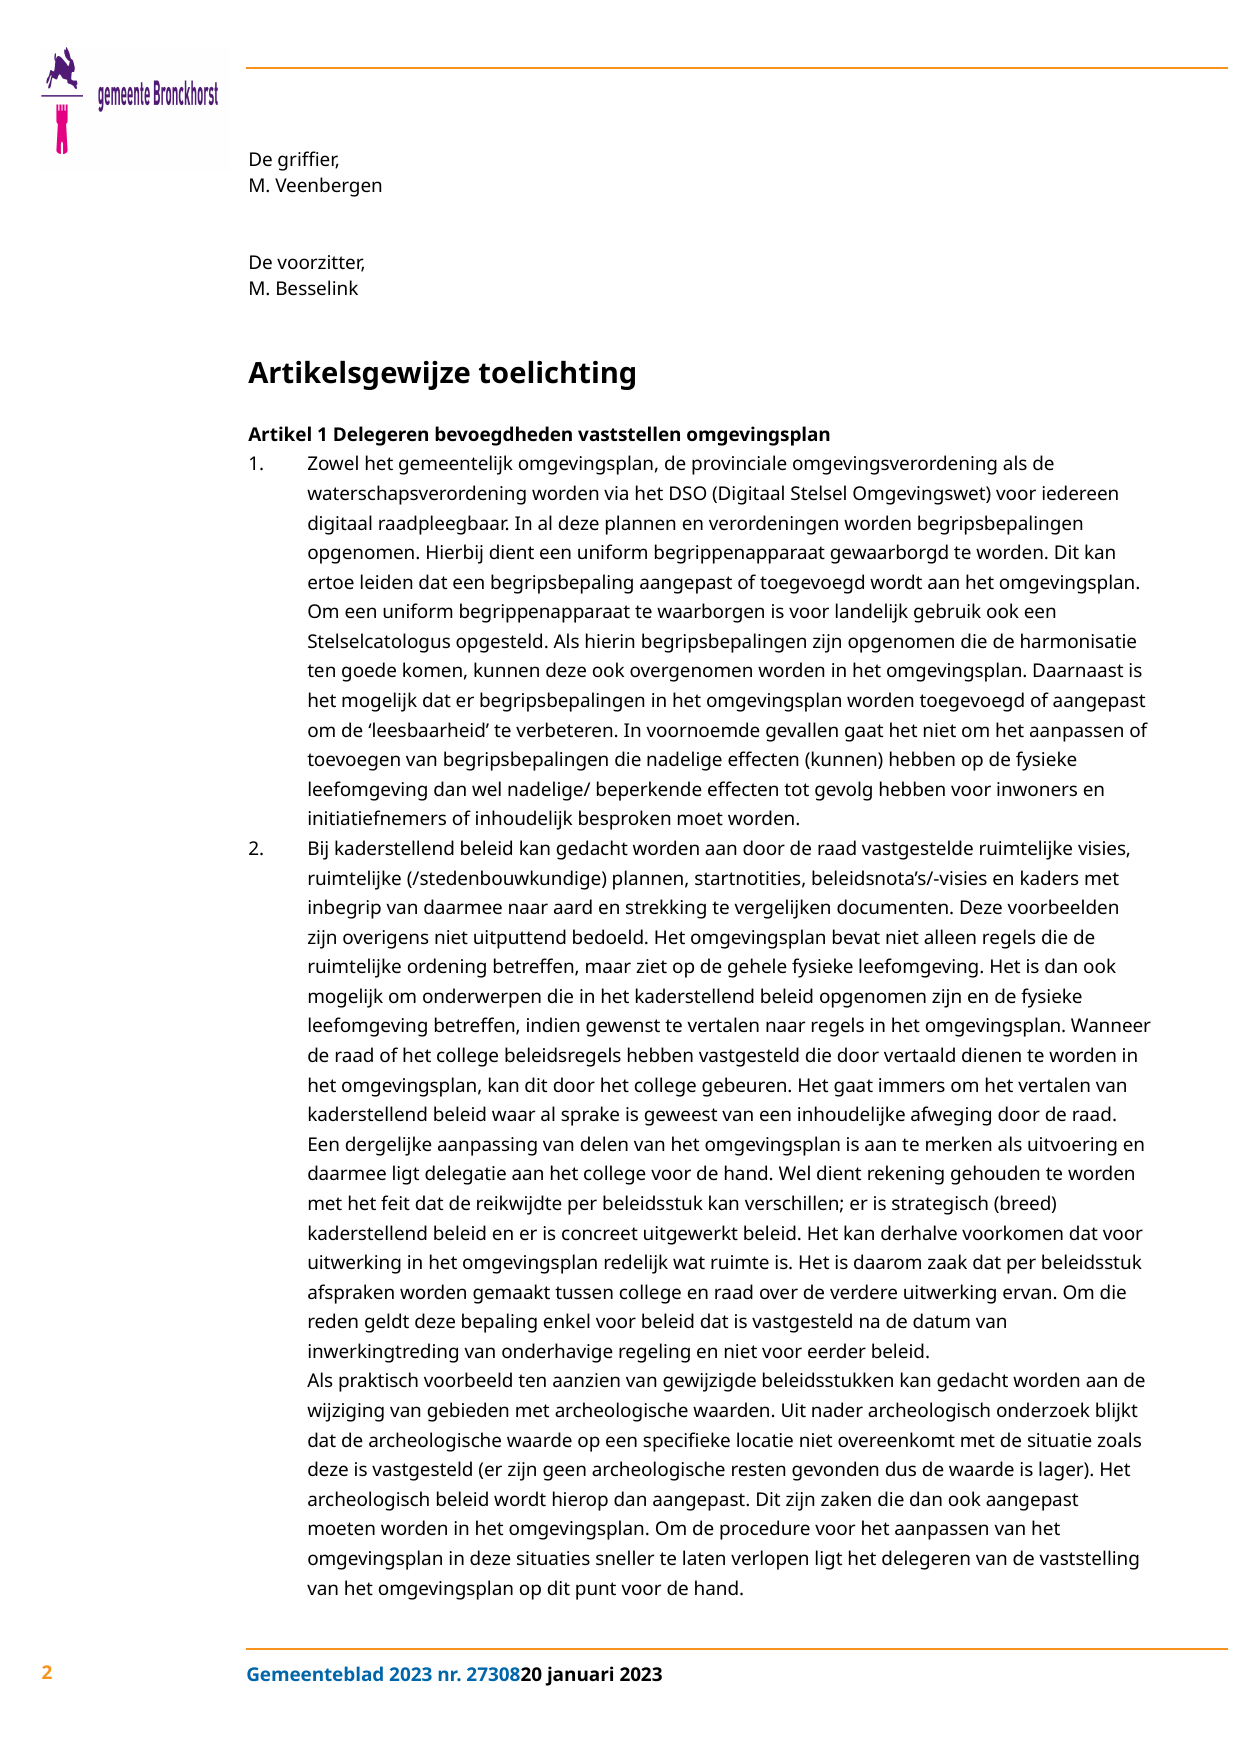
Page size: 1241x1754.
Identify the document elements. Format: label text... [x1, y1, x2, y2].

list Als praktisch voorbeeld ten aanzien van gewijzigde beleidsstukken kan gedacht worden aan de wijziging van gebieden met archeologische waarden. Uit nader archeologisch onderzoek blijkt dat de archeologische waarde op een specifieke locatie niet overeenkomt met de situatie zoals deze is vastgesteld (er zijn geen archeologische resten gevonden dus de waarde is lager). Het archeologisch beleid wordt hierop dan aangepast. Dit zijn zaken die dan ook aangepast moeten worden in het omgevingsplan. Om de procedure voor het aanpassen van het omgevingsplan in deze situaties sneller te laten verlopen ligt het delegeren van de vaststelling van het omgevingsplan op dit punt voor de hand. [248, 1368, 1152, 1600]
text De voorzitter, [248, 249, 1152, 275]
list Bij kaderstellend beleid kan gedacht worden aan door de raad vastgestelde ruimtelijke visies, ruimtelijke (/stedenbouwkundige) plannen, startnotities, beleidsnota’s/-visies en kaders met inbegrip van daarmee naar aard en strekking te vergelijken documenten. Deze voorbeelden zijn overigens niet uitputtend bedoeld. Het omgevingsplan bevat niet alleen regels die de ruimtelijke ordening betreffen, maar ziet op de gehele fysieke leefomgeving. Het is dan ook mogelijk om onderwerpen die in het kaderstellend beleid opgenomen zijn en de fysieke leefomgeving betreffen, indien gewenst te vertalen naar regels in het omgevingsplan. Wanneer de raad of het college beleidsregels hebben vastgesteld die door vertaald dienen te worden in het omgevingsplan, kan dit door het college gebeuren. Het gaat immers om het vertalen van kaderstellend beleid waar al sprake is geweest van een inhoudelijke afweging door de raad. Een dergelijke aanpassing van delen van het omgevingsplan is aan te merken als uitvoering en daarmee ligt delegatie aan het college voor de hand. Wel dient rekening gehouden te worden met het feit dat de reikwijdte per beleidsstuk kan verschillen; er is strategisch (breed) kaderstellend beleid en er is concreet uitgewerkt beleid. Het kan derhalve voorkomen dat voor uitwerking in het omgevingsplan redelijk wat ruimte is. Het is daarom zaak dat per beleidsstuk afspraken worden gemaakt tussen college en raad over de verdere uitwerking ervan. Om die reden geldt deze bepaling enkel voor beleid dat is vastgesteld na de datum van inwerkingtreding van onderhavige regeling en niet voor eerder beleid. [248, 835, 1152, 1364]
picture [41, 47, 231, 172]
text Artikel 1 Delegeren bevoegdheden vaststellen omgevingsplan [248, 421, 1152, 447]
list Zowel het gemeentelijk omgevingsplan, de provinciale omgevingsverordening als de waterschapsverordening worden via het DSO (Digitaal Stelsel Omgevingswet) voor iedereen digitaal raadpleegbaar. In al deze plannen en verordeningen worden begripsbepalingen opgenomen. Hierbij dient een uniform begrippenapparaat gewaarborgd te worden. Dit kan ertoe leiden dat een begripsbepaling aangepast of toegevoegd wordt aan het omgevingsplan. Om een uniform begrippenapparaat te waarborgen is voor landelijk gebruik ook een Stelselcatologus opgesteld. Als hierin begripsbepalingen zijn opgenomen die de harmonisatie ten goede komen, kunnen deze ook overgenomen worden in het omgevingsplan. Daarnaast is het mogelijk dat er begripsbepalingen in het omgevingsplan worden toegevoegd of aangepast om de ‘leesbaarheid’ te verbeteren. In voornoemde gevallen gaat het niet om het aanpassen of toevoegen van begripsbepalingen die nadelige effecten (kunnen) hebben op de fysieke leefomgeving dan wel nadelige/ beperkende effecten tot gevolg hebben voor inwoners en initiatiefnemers of inhoudelijk besproken moet worden. [248, 451, 1152, 831]
text Artikelsgewijze toelichting [248, 352, 1152, 392]
text M. Veenbergen [248, 172, 1152, 198]
text M. Besselink [248, 275, 1152, 301]
text De griffier, [248, 146, 1152, 172]
